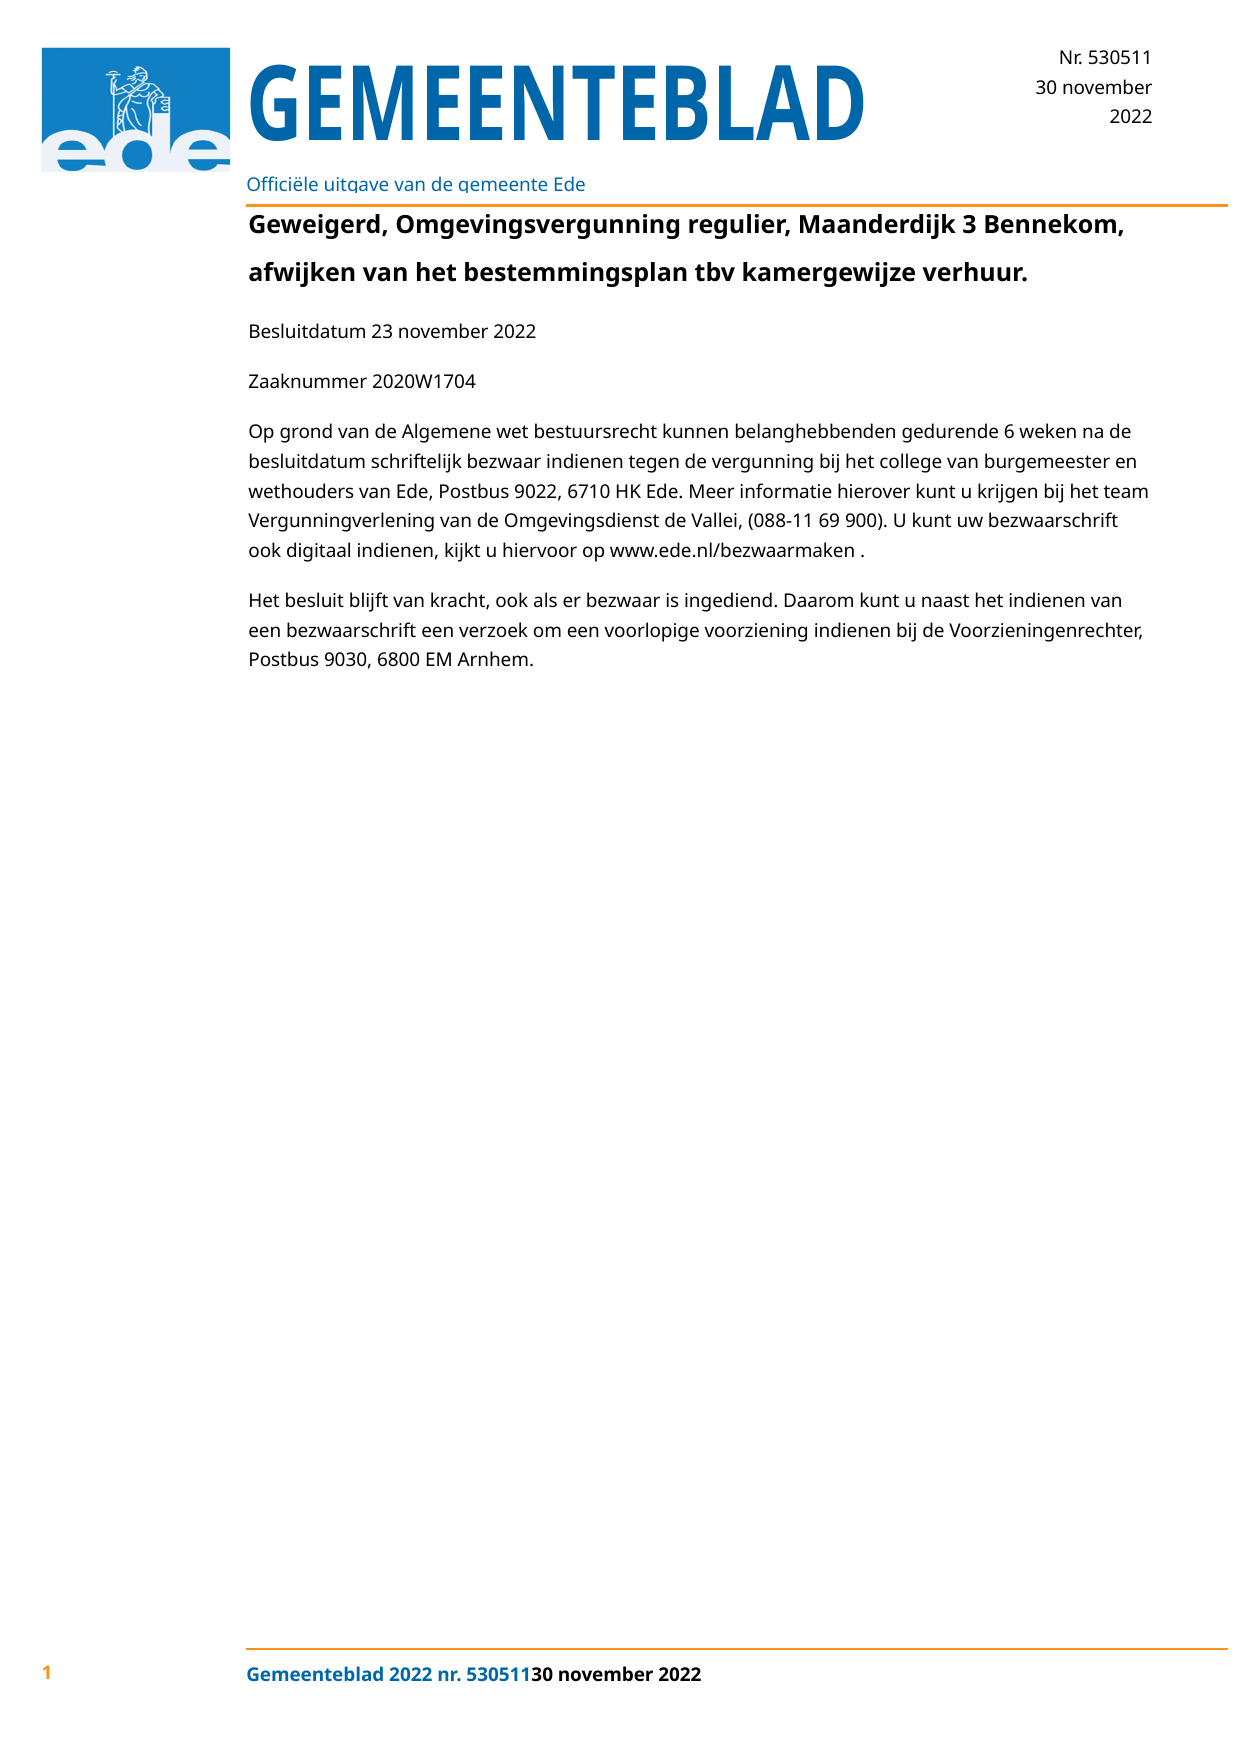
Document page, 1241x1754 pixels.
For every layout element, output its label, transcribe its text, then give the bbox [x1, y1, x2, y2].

text Besluitdatum 23 november 2022 [248, 318, 1152, 344]
text Zaaknummer 2020W1704 [248, 368, 1152, 394]
text Geweigerd, Omgevingsvergunning regulier, Maanderdijk 3 Bennekom, afwijken van het bestemmingsplan tbv kamergewijze verhuur. [248, 207, 1152, 288]
picture [41, 47, 231, 172]
text Op grond van de Algemene wet bestuursrecht kunnen belanghebbenden gedurende 6 weken na de besluitdatum schriftelijk bezwaar indienen tegen de vergunning bij het college van burgemeester en wethouders van Ede, Postbus 9022, 6710 HK Ede. Meer informatie hierover kunt u krijgen bij het team Vergunningverlening van de Omgevingsdienst de Vallei, (088-11 69 900). U kunt uw bezwaarschrift ook digitaal indienen, kijkt u hiervoor op www.ede.nl/bezwaarmaken . [248, 419, 1152, 563]
text Het besluit blijft van kracht, ook als er bezwaar is ingediend. Daarom kunt u naast het indienen van een bezwaarschrift een verzoek om een voorlopige voorziening indienen bij de Voorzieningenrechter, Postbus 9030, 6800 EM Arnhem. [248, 587, 1152, 672]
